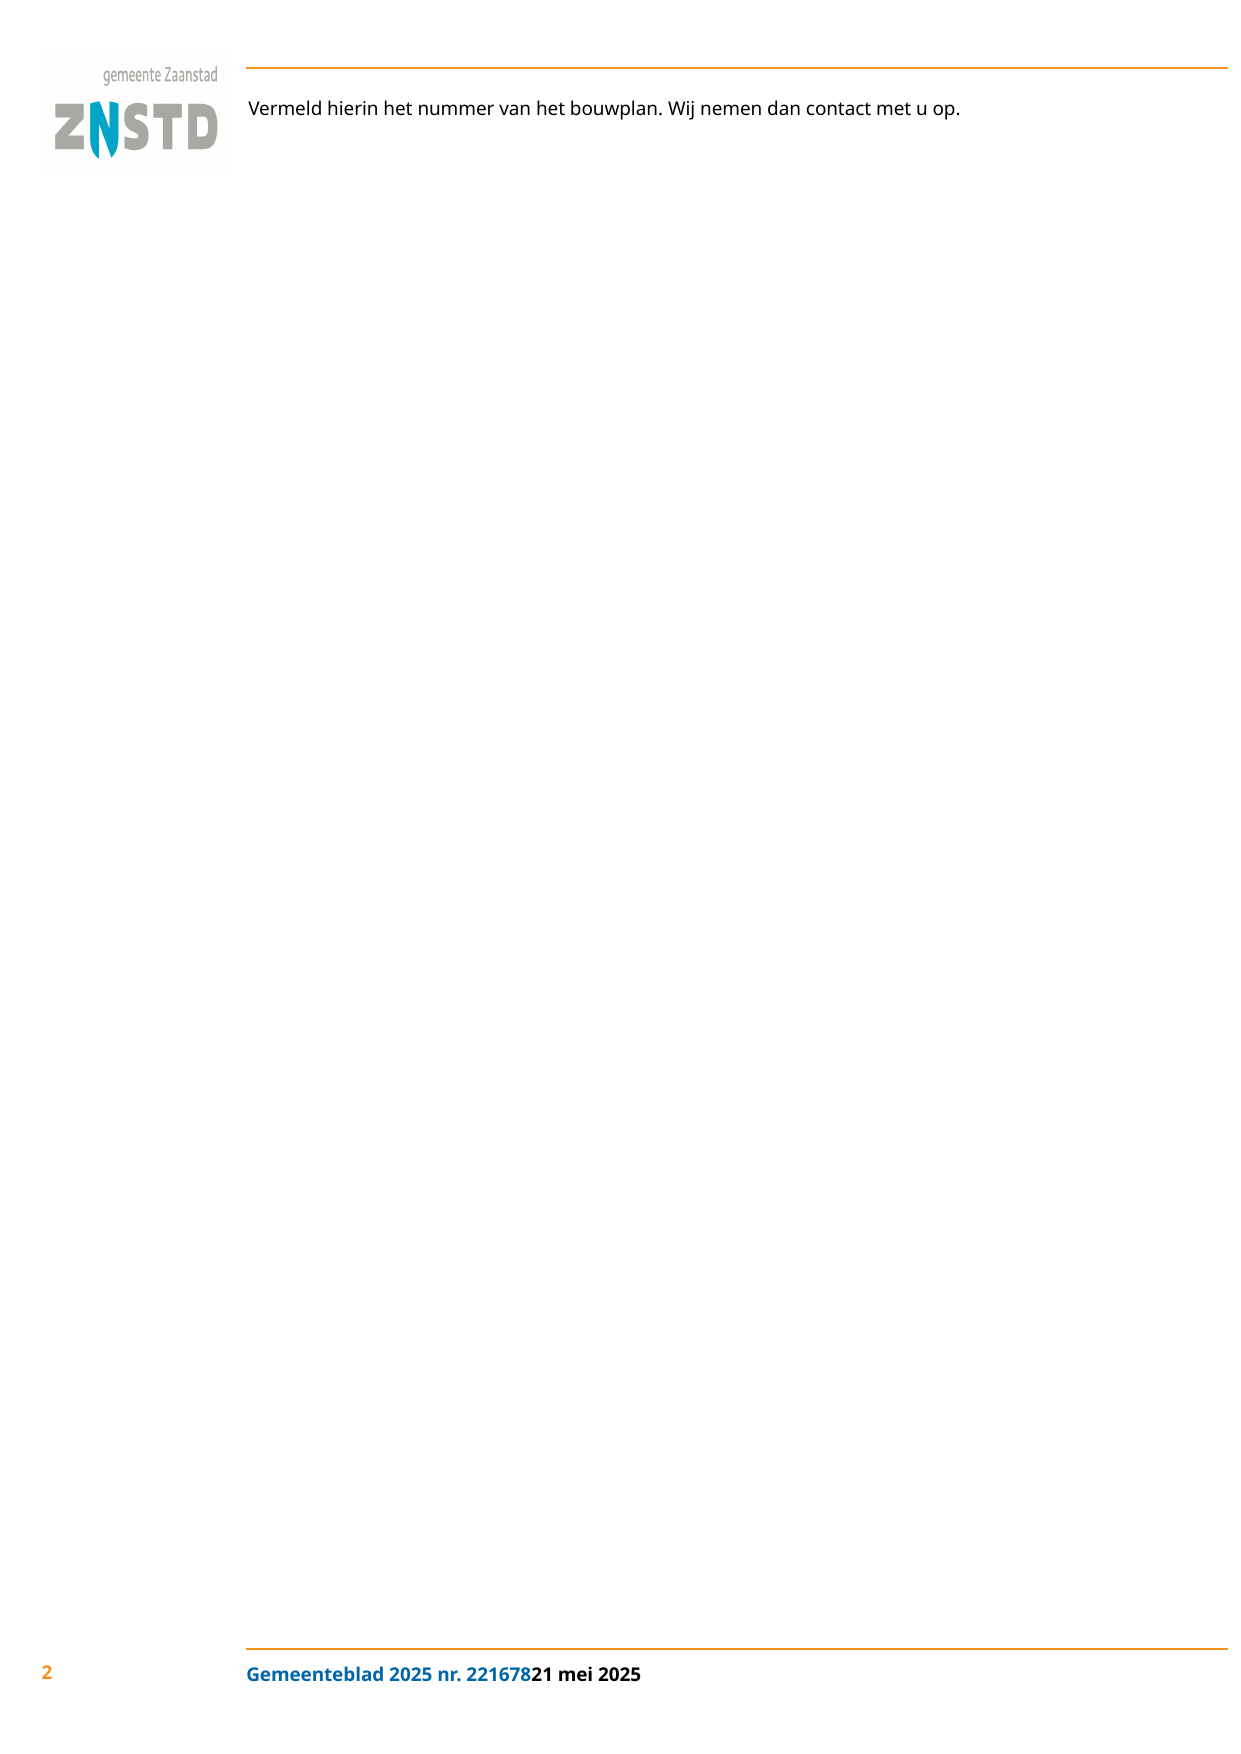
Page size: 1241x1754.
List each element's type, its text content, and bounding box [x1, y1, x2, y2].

text Vermeld hierin het nummer van het bouwplan. Wij nemen dan contact met u op. [248, 95, 1152, 121]
picture [41, 47, 231, 172]
